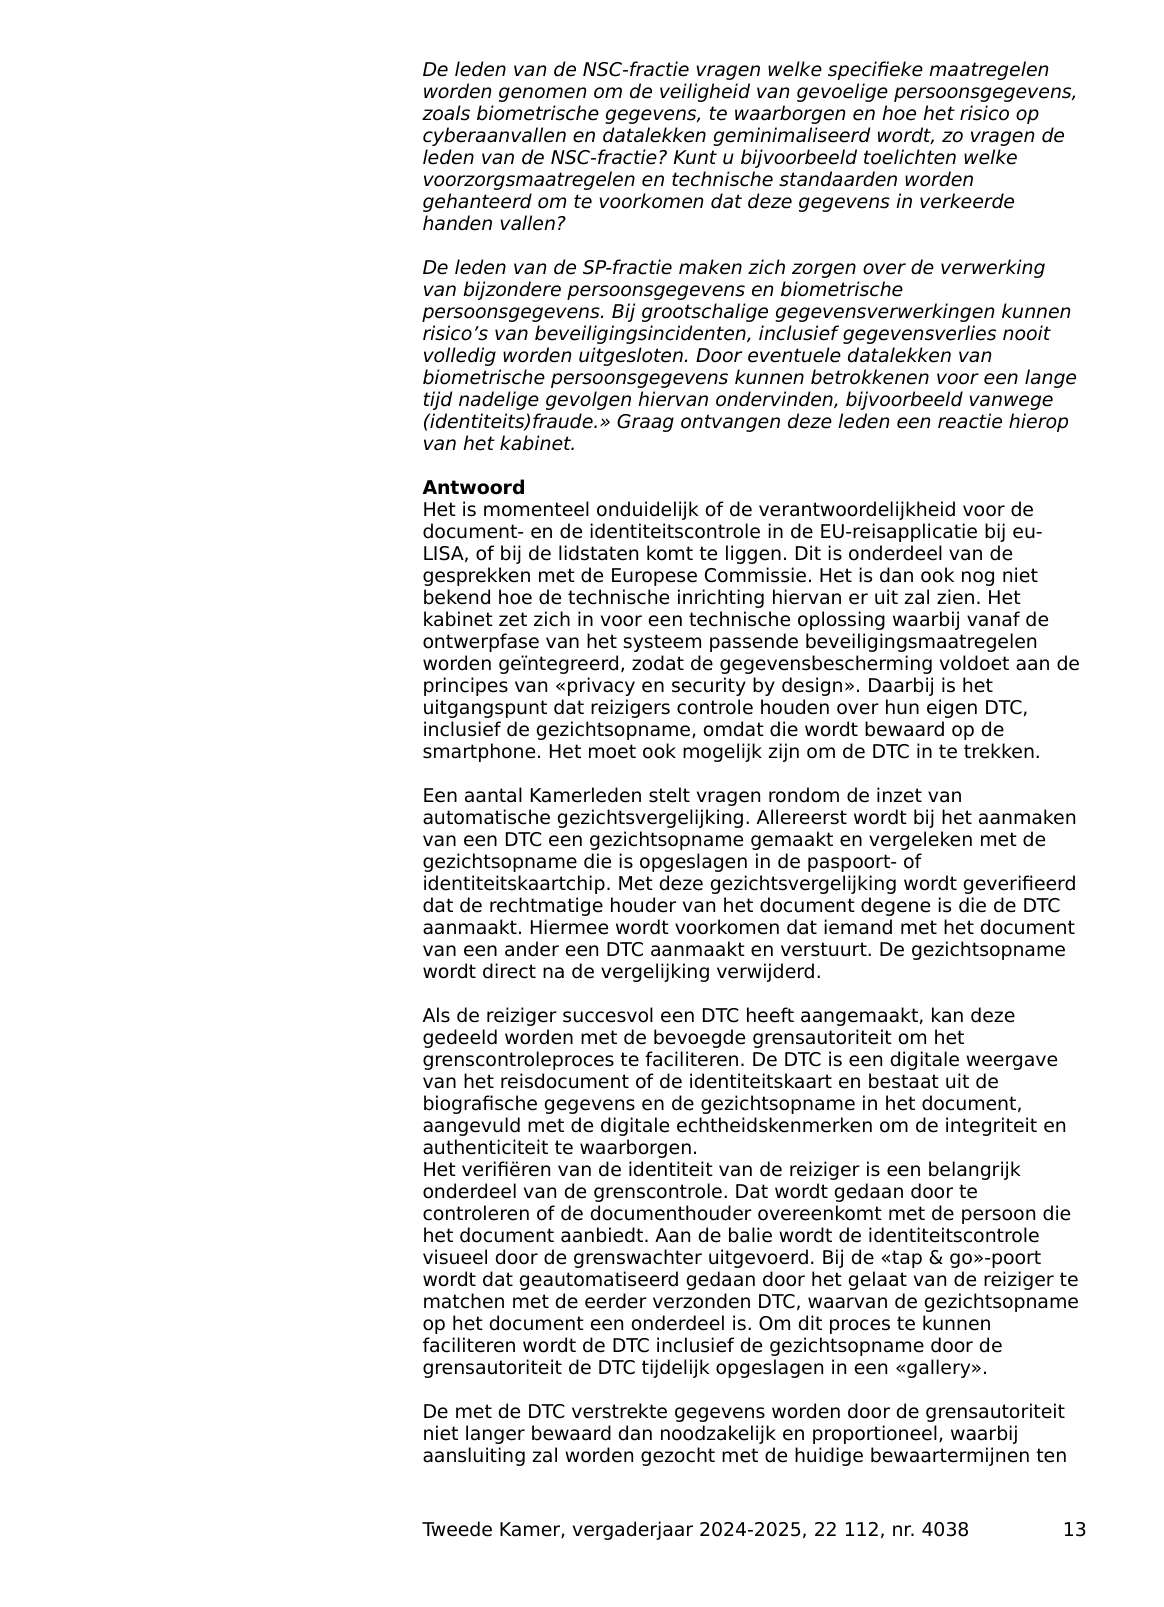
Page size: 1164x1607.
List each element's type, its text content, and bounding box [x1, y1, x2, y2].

text Het verifiëren van de identiteit van de reiziger is een belangrijk onderdeel van de grenscontrole. Dat wordt gedaan door te controleren of de documenthouder overeenkomt met de persoon die het document aanbiedt. Aan de balie wordt de identiteitscontrole visueel door de grenswachter uitgevoerd. Bij de «tap & go»-poort wordt dat geautomatiseerd gedaan door het gelaat van de reiziger te matchen met de eerder verzonden DTC, waarvan de gezichtsopname op het document een onderdeel is. Om dit proces te kunnen faciliteren wordt de DTC inclusief de gezichtsopname door de grensautoriteit de DTC tijdelijk opgeslagen in een «gallery». [422, 1159, 1087, 1379]
text De met de DTC verstrekte gegevens worden door de grensautoriteit niet langer bewaard dan noodzakelijk en proportioneel, waarbij aansluiting zal worden gezocht met de huidige bewaartermijnen ten [422, 1401, 1087, 1467]
text De leden van de SP-fractie maken zich zorgen over de verwerking van bijzondere persoonsgegevens en biometrische persoonsgegevens. Bij grootschalige gegevensverwerkingen kunnen risico’s van beveiligingsincidenten, inclusief gegevensverlies nooit volledig worden uitgesloten. Door eventuele datalekken van biometrische persoonsgegevens kunnen betrokkenen voor een lange tijd nadelige gevolgen hiervan ondervinden, bijvoorbeeld vanwege (identiteits)fraude.» Graag ontvangen deze leden een reactie hierop van het kabinet. [422, 257, 1087, 455]
text Antwoord [422, 477, 1087, 499]
text Als de reiziger succesvol een DTC heeft aangemaakt, kan deze gedeeld worden met de bevoegde grensautoriteit om het grenscontroleproces te faciliteren. De DTC is een digitale weergave van het reisdocument of de identiteitskaart en bestaat uit de biografische gegevens en de gezichtsopname in het document, aangevuld met de digitale echtheidskenmerken om de integriteit en authenticiteit te waarborgen. [422, 1005, 1087, 1159]
text Een aantal Kamerleden stelt vragen rondom de inzet van automatische gezichtsvergelijking. Allereerst wordt bij het aanmaken van een DTC een gezichtsopname gemaakt en vergeleken met de gezichtsopname die is opgeslagen in de paspoort- of identiteitskaartchip. Met deze gezichtsvergelijking wordt geverifieerd dat de rechtmatige houder van het document degene is die de DTC aanmaakt. Hiermee wordt voorkomen dat iemand met het document van een ander een DTC aanmaakt en verstuurt. De gezichtsopname wordt direct na de vergelijking verwijderd. [422, 785, 1087, 983]
text Het is momenteel onduidelijk of de verantwoordelijkheid voor de document- en de identiteitscontrole in de EU-reisapplicatie bij eu-LISA, of bij de lidstaten komt te liggen. Dit is onderdeel van de gesprekken met de Europese Commissie. Het is dan ook nog niet bekend hoe de technische inrichting hiervan er uit zal zien. Het kabinet zet zich in voor een technische oplossing waarbij vanaf de ontwerpfase van het systeem passende beveiligingsmaatregelen worden geïntegreerd, zodat de gegevensbescherming voldoet aan de principes van «privacy en security by design». Daarbij is het uitgangspunt dat reizigers controle houden over hun eigen DTC, inclusief de gezichtsopname, omdat die wordt bewaard op de smartphone. Het moet ook mogelijk zijn om de DTC in te trekken. [422, 499, 1087, 763]
text De leden van de NSC-fractie vragen welke specifieke maatregelen worden genomen om de veiligheid van gevoelige persoonsgegevens, zoals biometrische gegevens, te waarborgen en hoe het risico op cyberaanvallen en datalekken geminimaliseerd wordt, zo vragen de leden van de NSC-fractie? Kunt u bijvoorbeeld toelichten welke voorzorgsmaatregelen en technische standaarden worden gehanteerd om te voorkomen dat deze gegevens in verkeerde handen vallen? [422, 59, 1087, 235]
